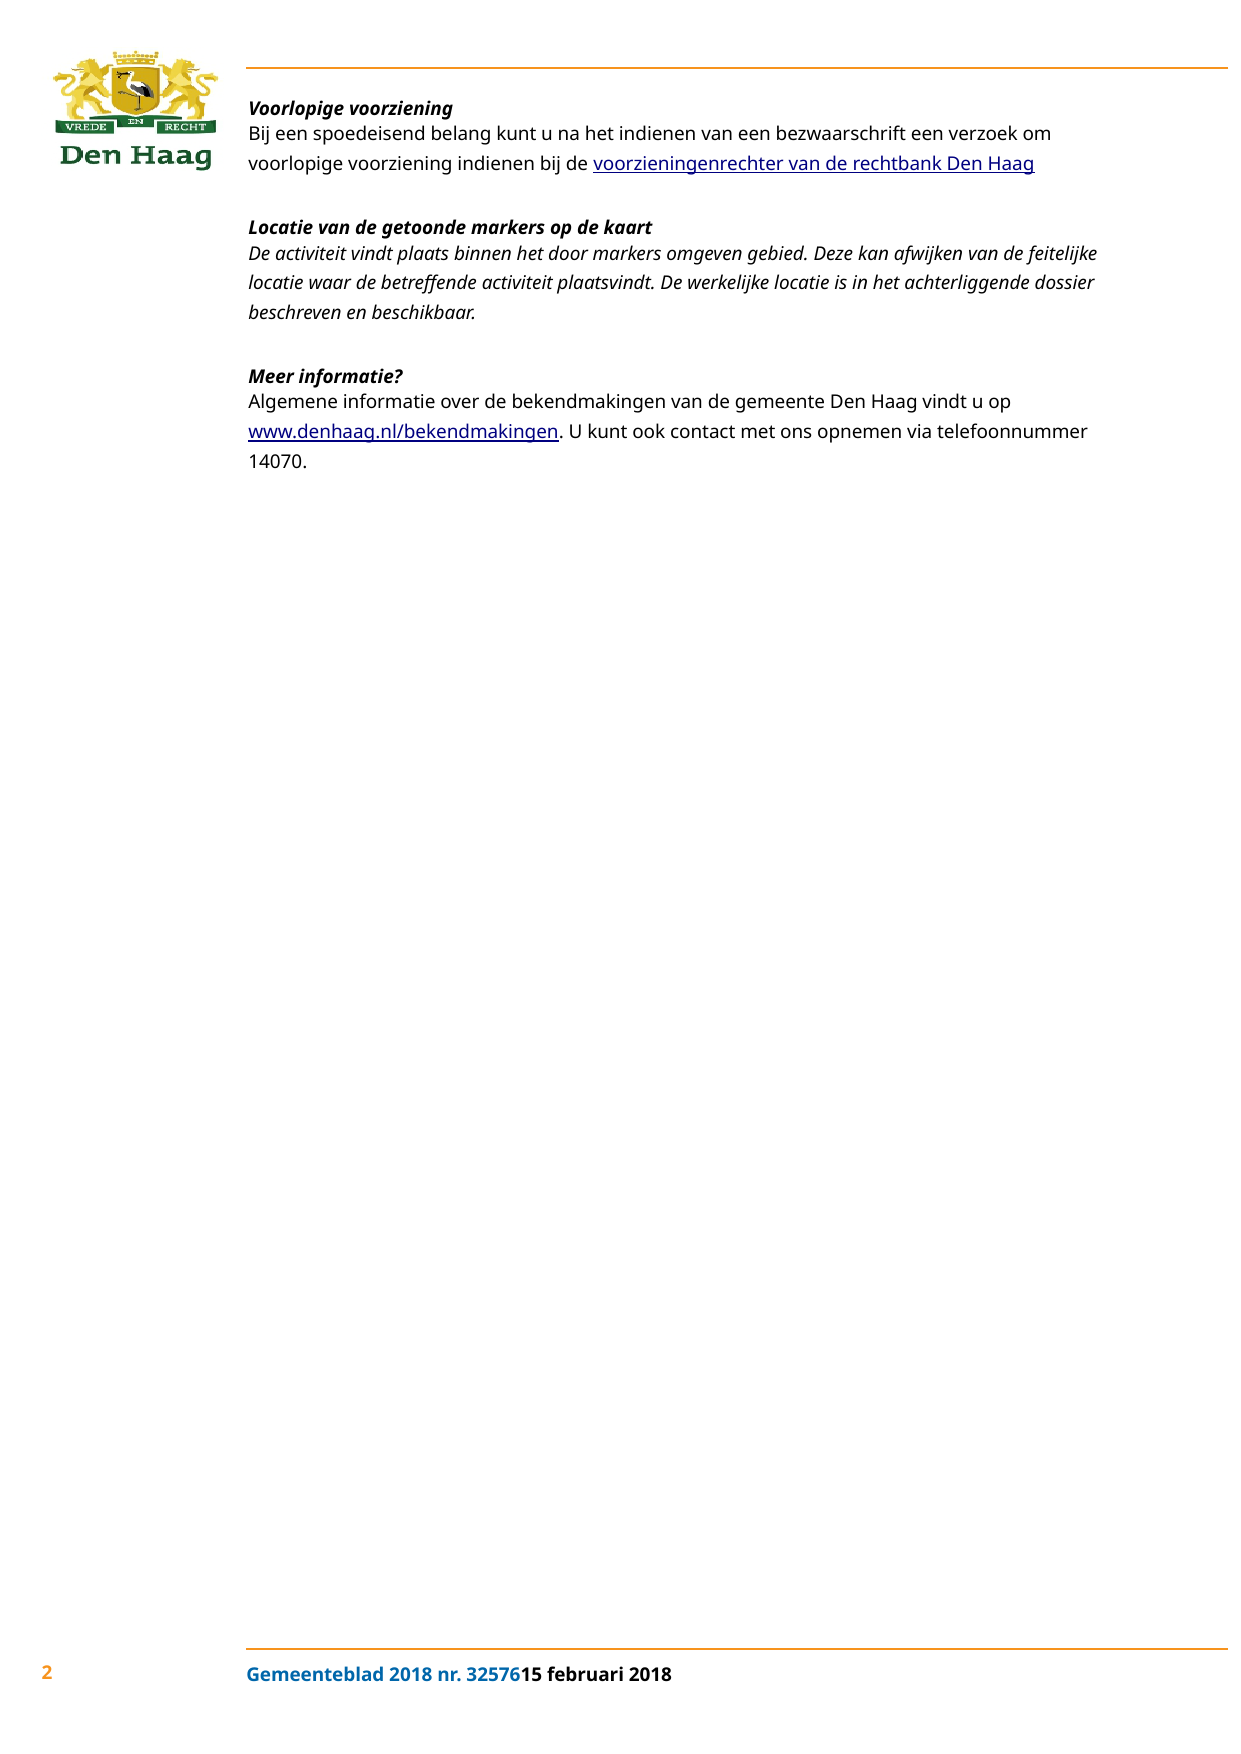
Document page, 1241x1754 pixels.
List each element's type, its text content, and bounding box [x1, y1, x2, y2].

picture [41, 47, 231, 172]
text Locatie van de getoonde markers op de kaart [248, 214, 1152, 240]
text Bij een spoedeisend belang kunt u na het indienen van een bezwaarschrift een verzoek om voorlopige voorziening indienen bij de voorzieningenrechter van de rechtbank Den Haag [248, 121, 1152, 176]
text Voorlopige voorziening [248, 95, 1152, 121]
text Meer informatie? [248, 363, 1152, 389]
text Algemene informatie over de bekendmakingen van de gemeente Den Haag vindt u op www.denhaag.nl/bekendmakingen. U kunt ook contact met ons opnemen via telefoonnummer 14070. [248, 389, 1152, 473]
text De activiteit vindt plaats binnen het door markers omgeven gebied. Deze kan afwijken van de feitelijke locatie waar de betreffende activiteit plaatsvindt. De werkelijke locatie is in het achterliggende dossier beschreven en beschikbaar. [248, 240, 1152, 325]
